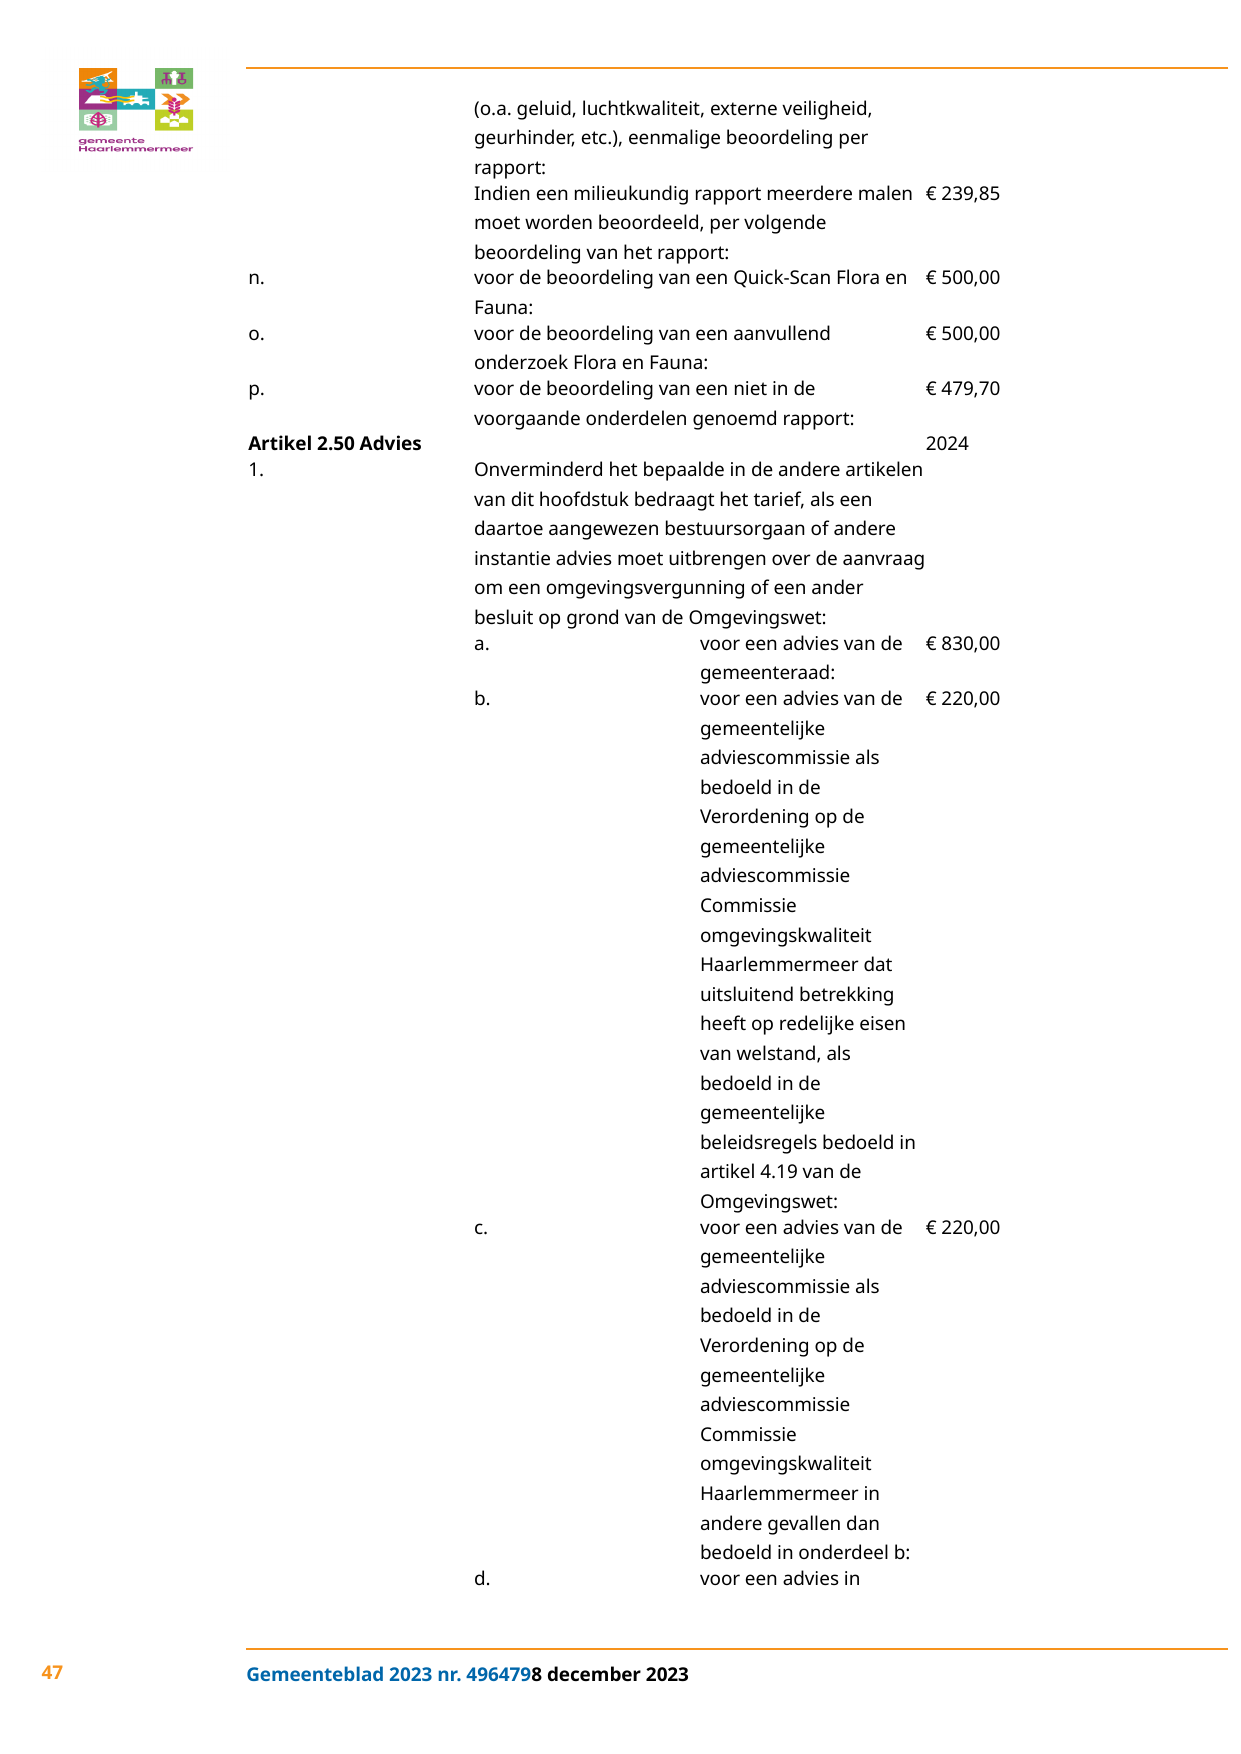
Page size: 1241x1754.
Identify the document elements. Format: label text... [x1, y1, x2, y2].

table_cell € 500,00 [926, 265, 1152, 320]
table_cell € 220,00 [926, 685, 1152, 1214]
table_cell € 500,00 [926, 320, 1152, 375]
table_cell voor een advies van de gemeenteraad: [700, 630, 926, 685]
table_cell a. [474, 630, 700, 685]
table_cell 2024 [926, 431, 1152, 456]
table_cell o. [248, 320, 474, 375]
table_cell € 220,00 [926, 1214, 1152, 1565]
table_cell Onverminderd het bepaalde in de andere artikelen van dit hoofdstuk bedraagt het tarief, als een daartoe aangewezen bestuursorgaan of andere instantie advies moet uitbrengen over de aanvraag om een omgevingsvergunning of een ander besluit op grond van de Omgevingswet: [474, 456, 926, 630]
table_cell € 479,70 [926, 375, 1152, 431]
table_cell voor een advies van de gemeentelijke adviescommissie als bedoeld in de Verordening op de gemeentelijke adviescommissie Commissie omgevingskwaliteit Haarlemmermeer dat uitsluitend betrekking heeft op redelijke eisen van welstand, als bedoeld in de gemeentelijke beleidsregels bedoeld in artikel 4.19 van de Omgevingswet: [700, 685, 926, 1214]
table_cell [248, 95, 474, 180]
table_cell c. [474, 1214, 700, 1565]
table_cell 1. [248, 456, 474, 630]
picture [41, 47, 231, 172]
table_cell [926, 1565, 1152, 1591]
table_cell Indien een milieukundig rapport meerdere malen moet worden beoordeeld, per volgende beoordeling van het rapport: [474, 180, 926, 264]
table_cell [248, 685, 474, 1214]
table_cell € 239,85 [926, 180, 1152, 264]
table_cell [926, 456, 1152, 630]
table_cell Artikel 2.50 Advies [248, 431, 926, 456]
table_cell b. [474, 685, 700, 1214]
table_cell [248, 630, 474, 685]
table_cell voor de beoordeling van een niet in de voorgaande onderdelen genoemd rapport: [474, 375, 926, 431]
table_cell (o.a. geluid, luchtkwaliteit, externe veiligheid, geurhinder, etc.), eenmalige beoordeling per rapport: [474, 95, 926, 180]
table_cell [248, 180, 474, 264]
table_cell voor de beoordeling van een aanvullend onderzoek Flora en Fauna: [474, 320, 926, 375]
table_cell [926, 95, 1152, 180]
table_cell [248, 1565, 474, 1591]
table_cell voor een advies van de gemeentelijke adviescommissie als bedoeld in de Verordening op de gemeentelijke adviescommissie Commissie omgevingskwaliteit Haarlemmermeer in andere gevallen dan bedoeld in onderdeel b: [700, 1214, 926, 1565]
table_cell n. [248, 265, 474, 320]
table_cell p. [248, 375, 474, 431]
table_cell € 830,00 [926, 630, 1152, 685]
table_cell [248, 1214, 474, 1565]
table_cell d. [474, 1565, 700, 1591]
table_cell voor een advies in [700, 1565, 926, 1591]
table_cell voor de beoordeling van een Quick-Scan Flora en Fauna: [474, 265, 926, 320]
